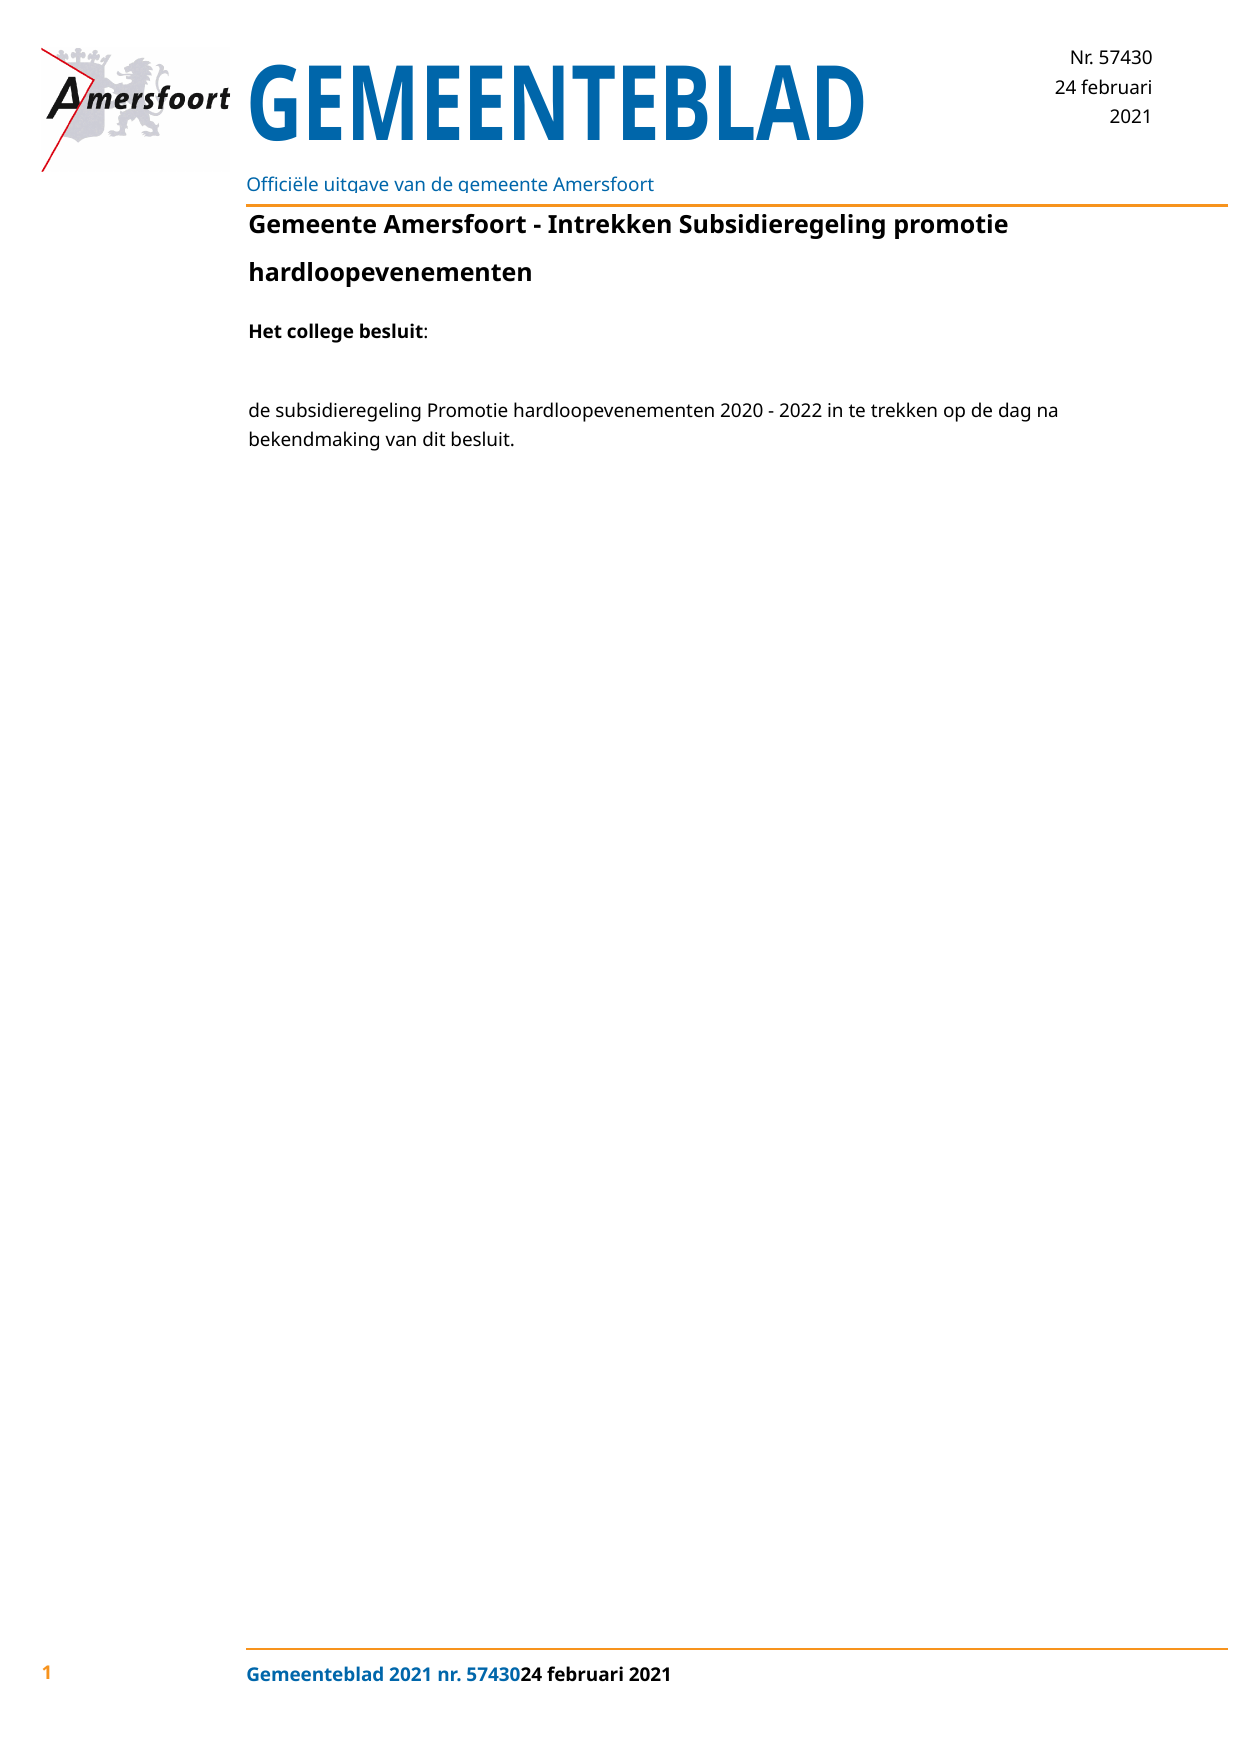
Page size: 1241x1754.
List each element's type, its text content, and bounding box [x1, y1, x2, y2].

text Het college besluit: [248, 318, 1152, 344]
text de subsidieregeling Promotie hardloopevenementen 2020 - 2022 in te trekken op de dag na bekendmaking van dit besluit. [248, 397, 1152, 452]
text Gemeente Amersfoort - Intrekken Subsidieregeling promotie hardloopevenementen [248, 207, 1152, 288]
picture [41, 47, 231, 172]
